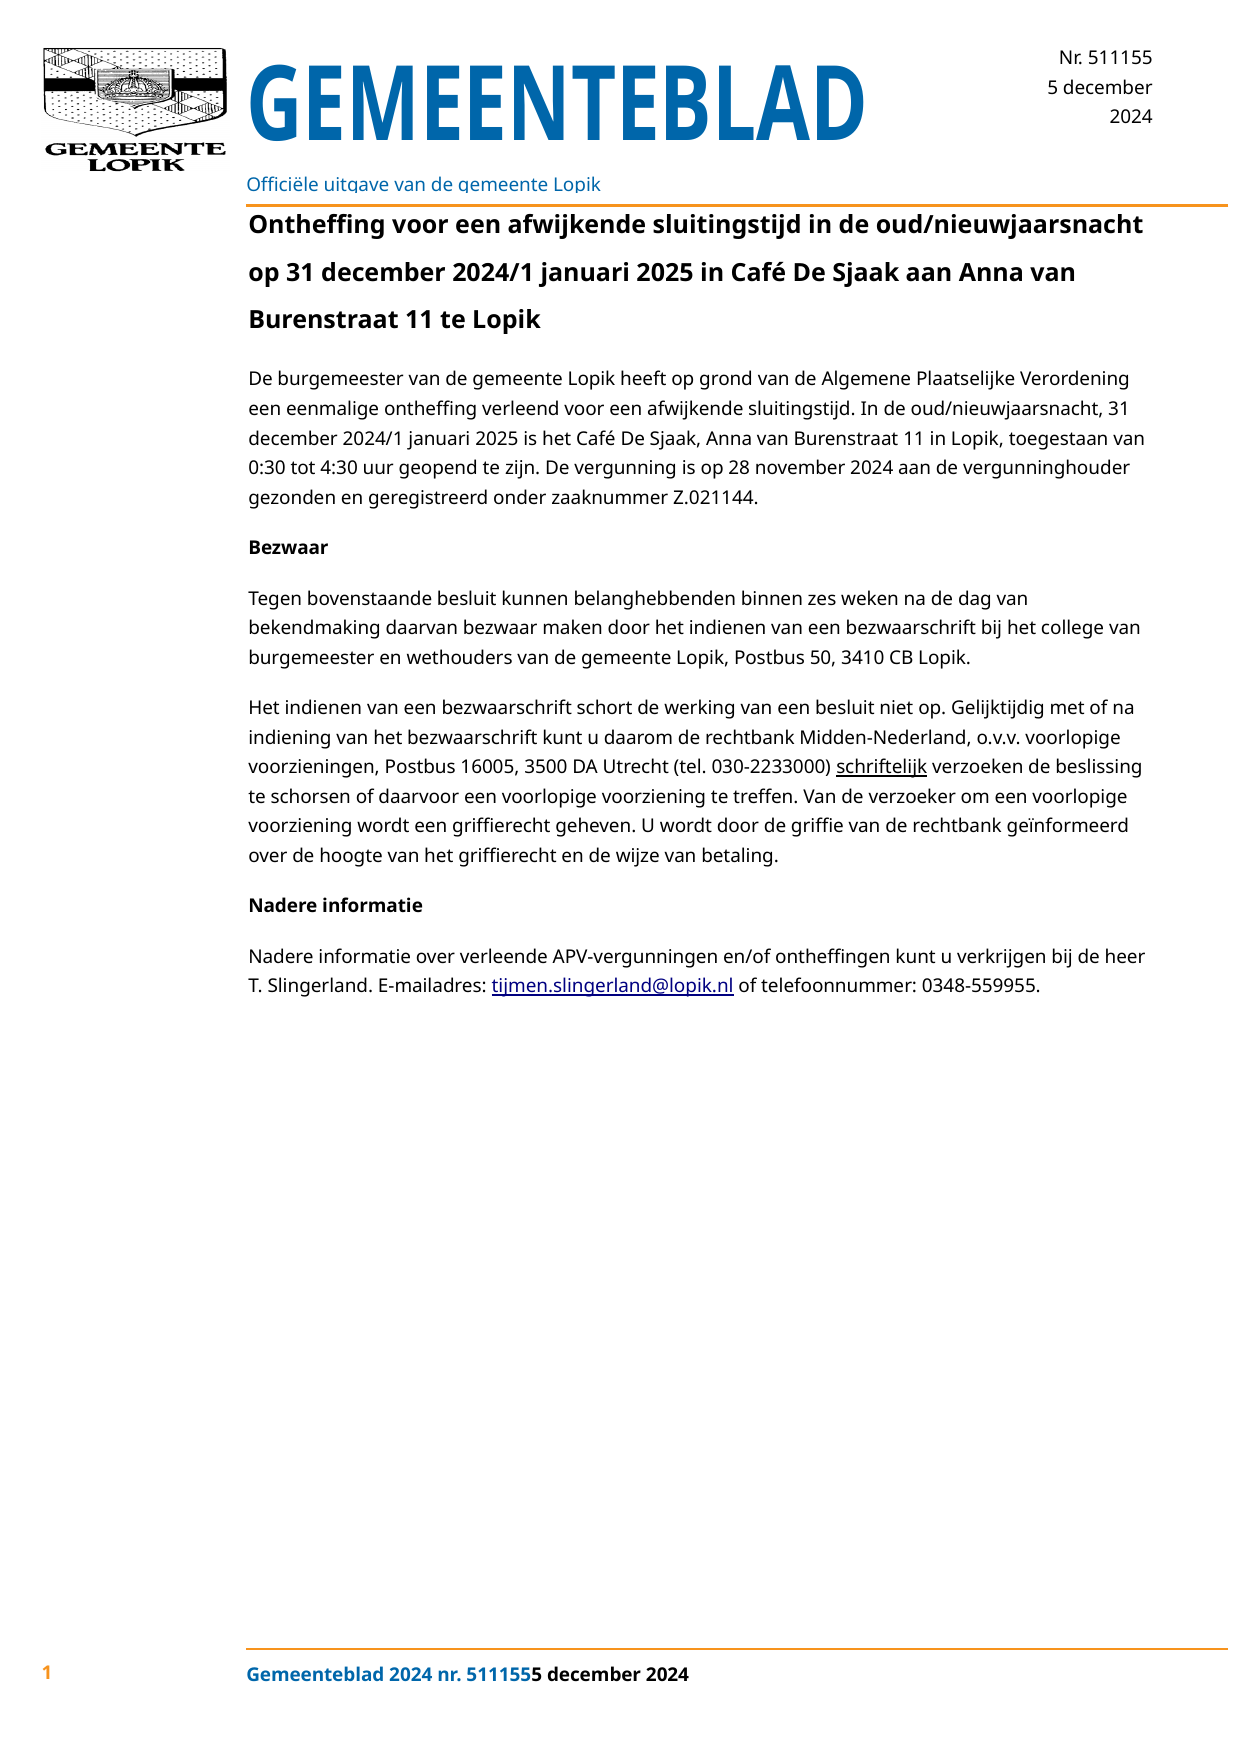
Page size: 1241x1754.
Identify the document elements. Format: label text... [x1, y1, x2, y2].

text Nadere informatie [248, 893, 1152, 918]
text Ontheffing voor een afwijkende sluitingstijd in de oud/nieuwjaarsnacht op 31 december 2024/1 januari 2025 in Café De Sjaak aan Anna van Burenstraat 11 te Lopik [248, 207, 1152, 336]
picture [41, 47, 231, 172]
text Tegen bovenstaande besluit kunnen belanghebbenden binnen zes weken na de dag van bekendmaking daarvan bezwaar maken door het indienen van een bezwaarschrift bij het college van burgemeester en wethouders van de gemeente Lopik, Postbus 50, 3410 CB Lopik. [248, 585, 1152, 669]
text De burgemeester van de gemeente Lopik heeft op grond van de Algemene Plaatselijke Verordening een eenmalige ontheffing verleend voor een afwijkende sluitingstijd. In de oud/nieuwjaarsnacht, 31 december 2024/1 januari 2025 is het Café De Sjaak, Anna van Burenstraat 11 in Lopik, toegestaan van 0:30 tot 4:30 uur geopend te zijn. De vergunning is op 28 november 2024 aan de vergunninghouder gezonden en geregistreerd onder zaaknummer Z.021144. [248, 366, 1152, 509]
text Bezwaar [248, 534, 1152, 560]
text Nadere informatie over verleende APV-vergunningen en/of ontheffingen kunt u verkrijgen bij de heer T. Slingerland. E-mailadres: tijmen.slingerland@lopik.nl of telefoonnummer: 0348-559955. [248, 943, 1152, 998]
text Het indienen van een bezwaarschrift schort de werking van een besluit niet op. Gelijktijdig met of na indiening van het bezwaarschrift kunt u daarom de rechtbank Midden-Nederland, o.v.v. voorlopige voorzieningen, Postbus 16005, 3500 DA Utrecht (tel. 030-2233000) schriftelijk verzoeken de beslissing te schorsen of daarvoor een voorlopige voorziening te treffen. Van de verzoeker om een voorlopige voorziening wordt een griffierecht geheven. U wordt door de griffie van de rechtbank geïnformeerd over de hoogte van het griffierecht en de wijze van betaling. [248, 694, 1152, 868]
